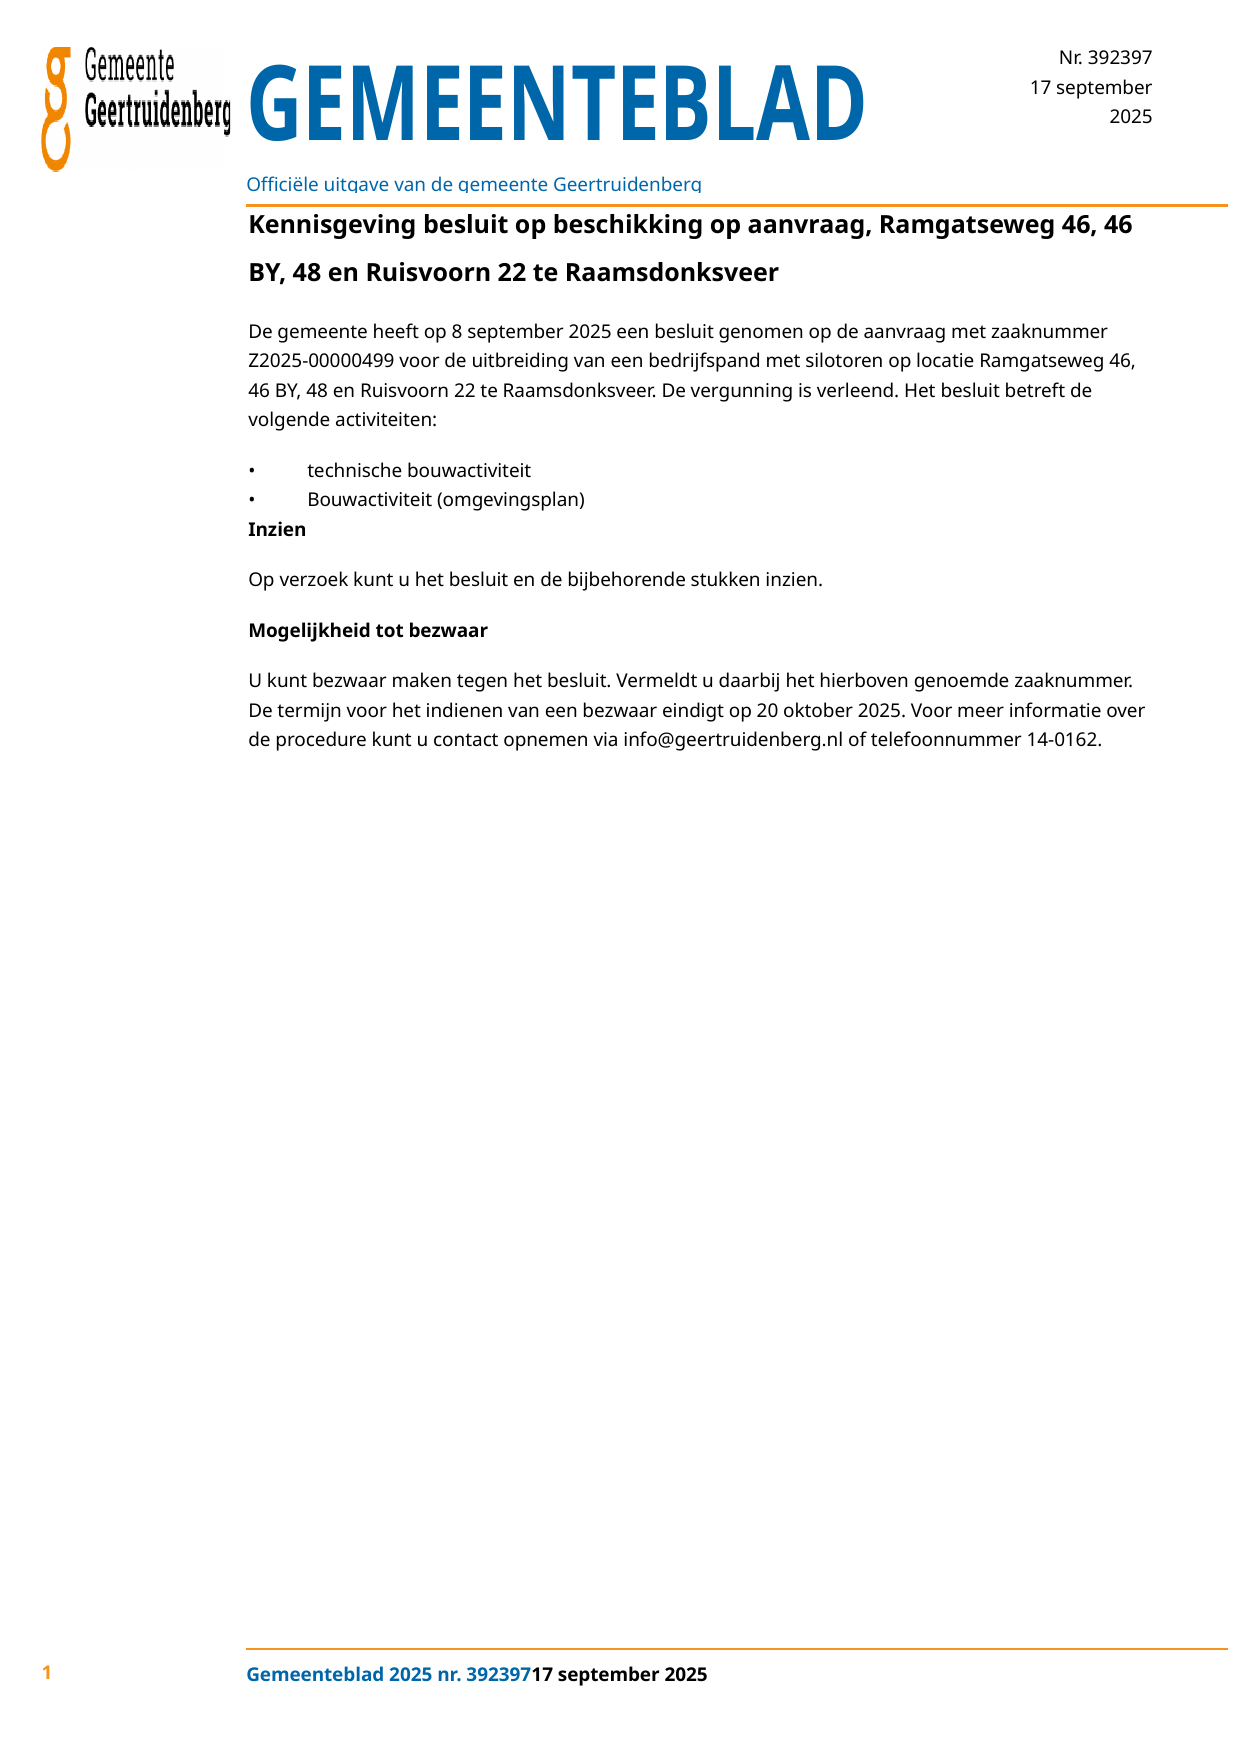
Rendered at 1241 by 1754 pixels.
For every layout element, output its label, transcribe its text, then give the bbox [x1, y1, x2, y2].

text Kennisgeving besluit op beschikking op aanvraag, Ramgatseweg 46, 46 BY, 48 en Ruisvoorn 22 te Raamsdonksveer [248, 207, 1152, 288]
text Inzien [248, 516, 1152, 542]
text Op verzoek kunt u het besluit en de bijbehorende stukken inzien. [248, 567, 1152, 592]
text Mogelijkheid tot bezwaar [248, 617, 1152, 643]
text U kunt bezwaar maken tegen het besluit. Vermeldt u daarbij het hierboven genoemde zaaknummer. De termijn voor het indienen van een bezwaar eindigt op 20 oktober 2025. Voor meer informatie over de procedure kunt u contact opnemen via info@geertruidenberg.nl of telefoonnummer 14-0162. [248, 667, 1152, 752]
list Bouwactiviteit (omgevingsplan) [248, 487, 1152, 512]
list technische bouwactiviteit [248, 457, 1152, 483]
picture [41, 47, 231, 172]
text De gemeente heeft op 8 september 2025 een besluit genomen op de aanvraag met zaaknummer Z2025-00000499 voor de uitbreiding van een bedrijfspand met silotoren op locatie Ramgatseweg 46, 46 BY, 48 en Ruisvoorn 22 te Raamsdonksveer. De vergunning is verleend. Het besluit betreft de volgende activiteiten: [248, 318, 1152, 432]
